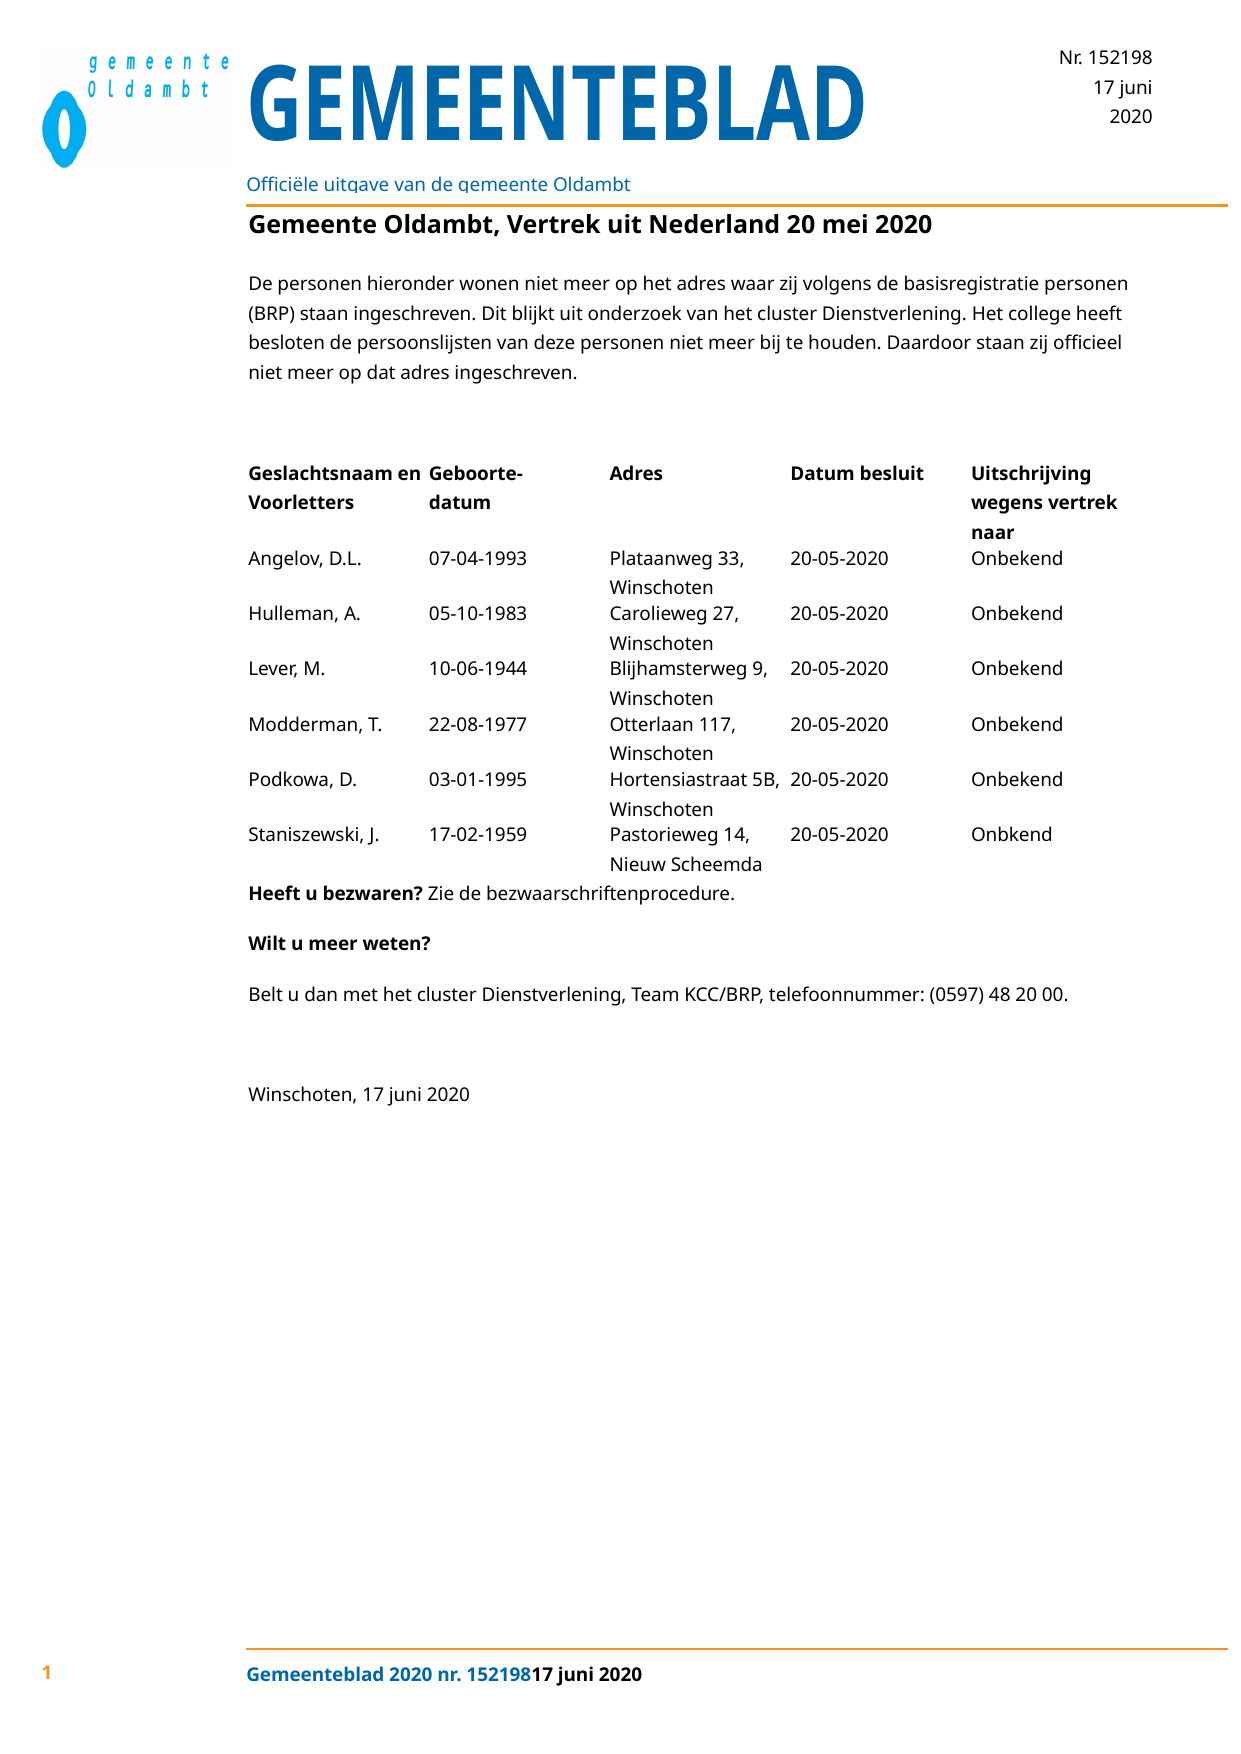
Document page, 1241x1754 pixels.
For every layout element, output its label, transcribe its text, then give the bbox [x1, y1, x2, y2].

table_cell Carolieweg 27, Winschoten [609, 600, 790, 656]
picture [41, 47, 231, 172]
table_cell 20-05-2020 [790, 766, 971, 821]
table_cell Angelov, D.L. [248, 545, 429, 600]
table_cell Onbekend [971, 711, 1152, 766]
table_cell Onbekend [971, 766, 1152, 821]
table_cell Onbkend [971, 821, 1152, 877]
table_cell Hortensiastraat 5B, Winschoten [609, 766, 790, 821]
text Gemeente Oldambt, Vertrek uit Nederland 20 mei 2020 [248, 207, 1152, 241]
table_cell 22-08-1977 [429, 711, 609, 766]
table_cell Plataanweg 33, Winschoten [609, 545, 790, 600]
table_cell Onbekend [971, 656, 1152, 711]
text De personen hieronder wonen niet meer op het adres waar zij volgens de basisregistratie personen (BRP) staan ingeschreven. Dit blijkt uit onderzoek van het cluster Dienstverlening. Het college heeft besloten de persoonslijsten van deze personen niet meer bij te houden. Daardoor staan zij officieel niet meer op dat adres ingeschreven. [248, 270, 1152, 385]
table_cell Blijhamsterweg 9, Winschoten [609, 656, 790, 711]
table_cell Hulleman, A. [248, 600, 429, 656]
table_cell 05-10-1983 [429, 600, 609, 656]
table_header Adres [609, 460, 790, 545]
table_cell 20-05-2020 [790, 711, 971, 766]
table_cell Staniszewski, J. [248, 821, 429, 877]
text Heeft u bezwaren? Zie de bezwaarschriftenprocedure. [248, 880, 1152, 906]
text Wilt u meer weten? [248, 930, 1152, 956]
text Winschoten, 17 juni 2020 [248, 1082, 1152, 1107]
table_cell 20-05-2020 [790, 600, 971, 656]
table_cell Onbekend [971, 545, 1152, 600]
table_cell 20-05-2020 [790, 656, 971, 711]
table_cell Modderman, T. [248, 711, 429, 766]
table_cell 10-06-1944 [429, 656, 609, 711]
table_cell 07-04-1993 [429, 545, 609, 600]
table_header Datum besluit [790, 460, 971, 545]
table_header Uitschrijving wegens vertrek naar [971, 460, 1152, 545]
text Belt u dan met het cluster Dienstverlening, Team KCC/BRP, telefoonnummer: (0597) 48 20 00. [248, 981, 1152, 1007]
table_cell Pastorieweg 14, Nieuw Scheemda [609, 821, 790, 877]
table_cell Podkowa, D. [248, 766, 429, 821]
table_cell 20-05-2020 [790, 545, 971, 600]
table_cell Lever, M. [248, 656, 429, 711]
table_cell Onbekend [971, 600, 1152, 656]
table_cell 03-01-1995 [429, 766, 609, 821]
table_header Geboorte- datum [429, 460, 609, 545]
table_header Geslachtsnaam en Voorletters [248, 460, 429, 545]
table_cell Otterlaan 117, Winschoten [609, 711, 790, 766]
table_cell 20-05-2020 [790, 821, 971, 877]
table_cell 17-02-1959 [429, 821, 609, 877]
